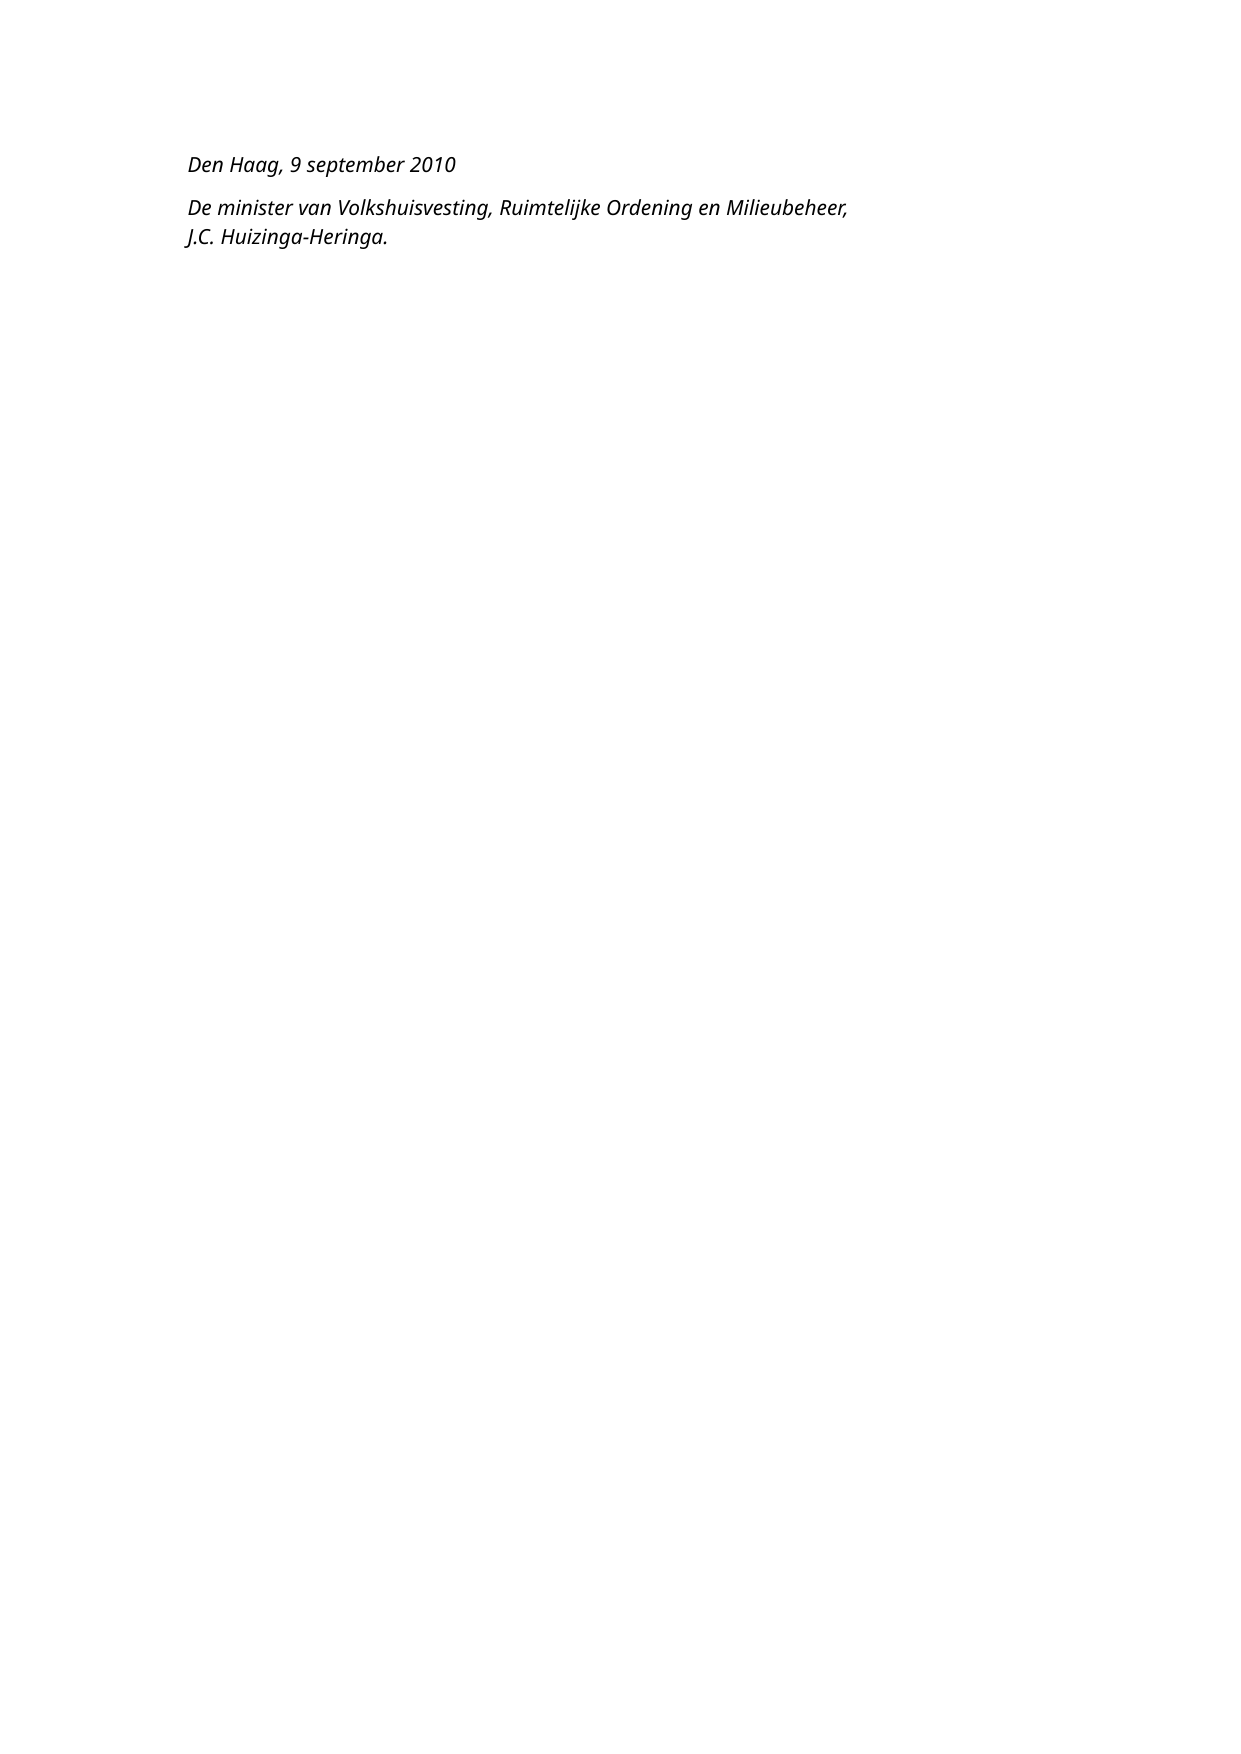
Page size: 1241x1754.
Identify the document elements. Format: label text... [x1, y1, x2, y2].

text De minister van Volkshuisvesting, Ruimtelijke Ordening en Milieubeheer, [187, 193, 1053, 222]
text J.C. Huizinga-Heringa. [187, 222, 1053, 250]
text Den Haag, 9 september 2010 [187, 150, 1053, 178]
